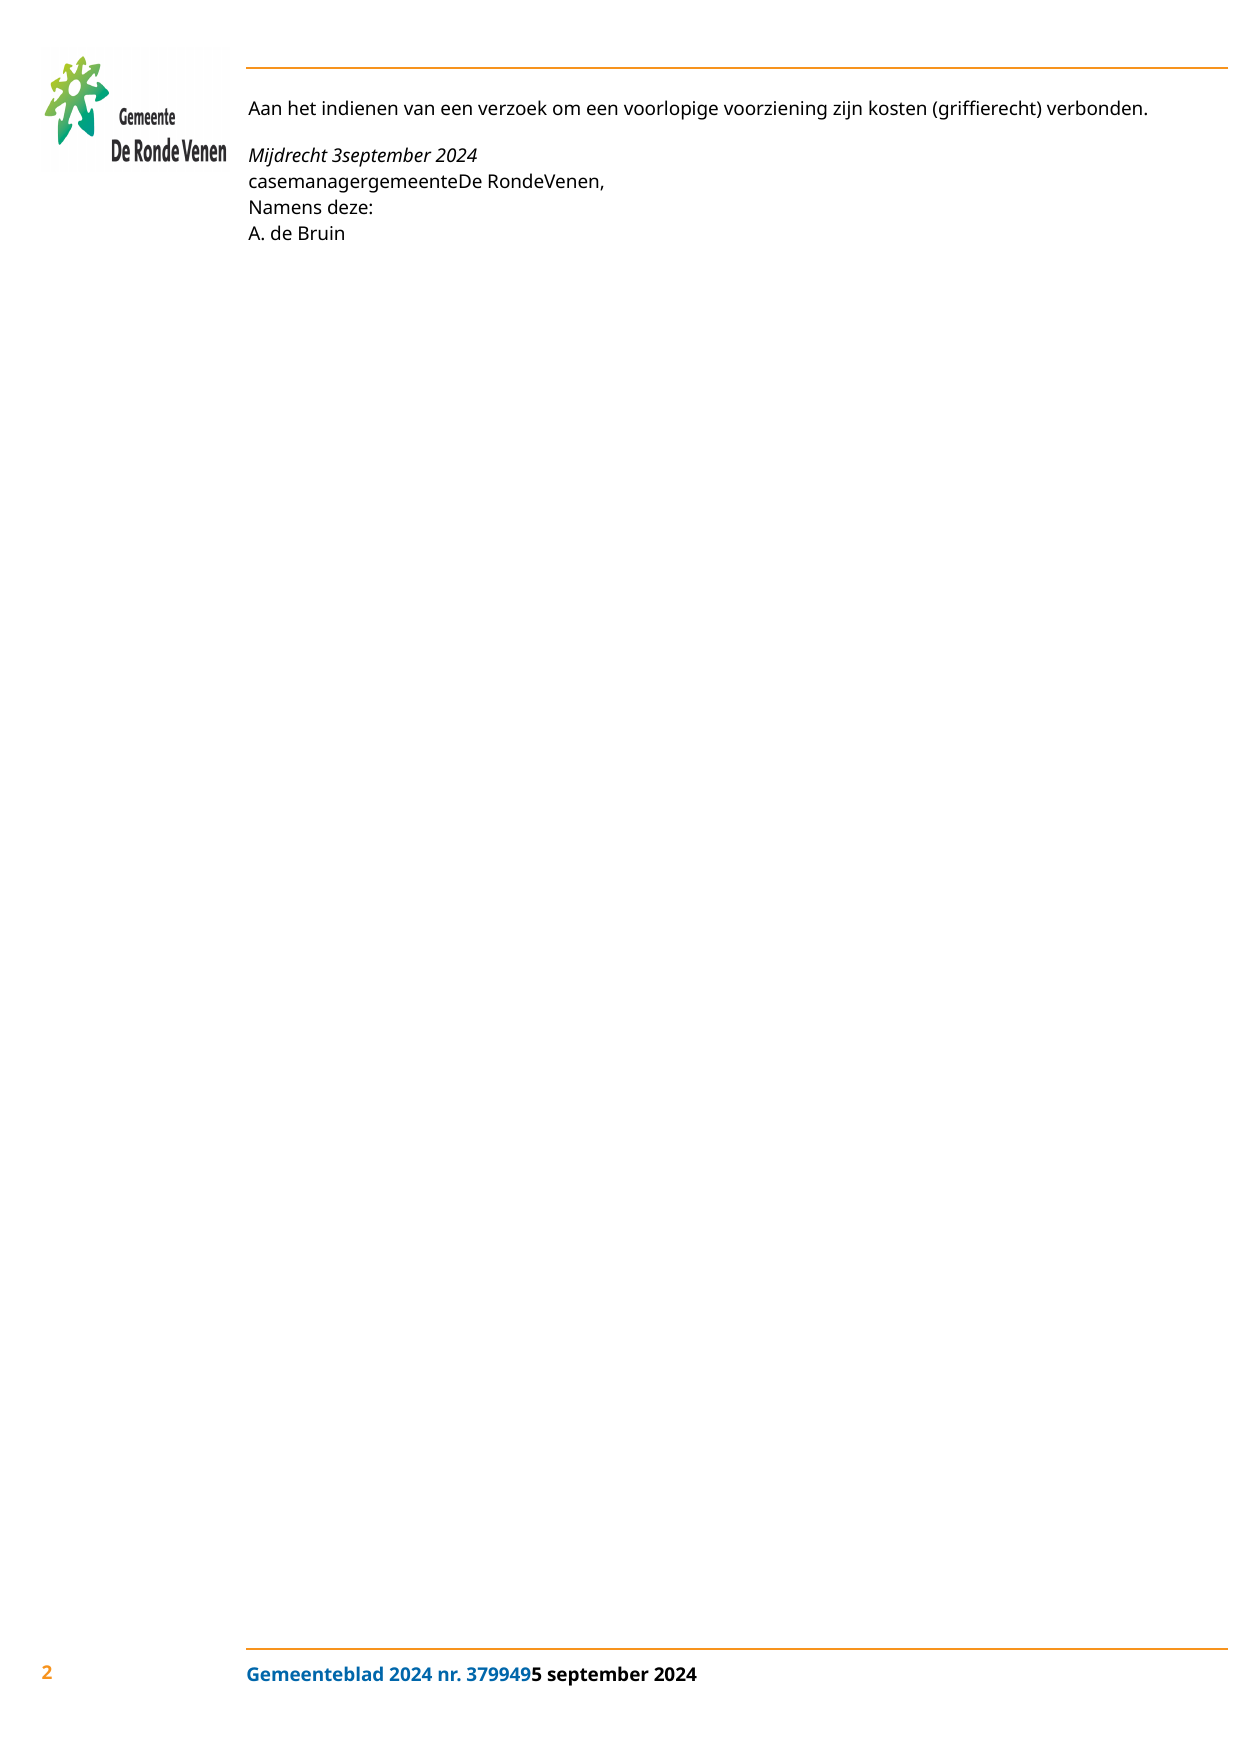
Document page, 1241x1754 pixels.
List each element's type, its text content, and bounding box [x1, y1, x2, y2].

text A. de Bruin [248, 220, 1152, 246]
text Namens deze: [248, 194, 1152, 220]
text casemanagergemeenteDe RondeVenen, [248, 168, 1152, 194]
picture [41, 47, 231, 172]
text Aan het indienen van een verzoek om een voorlopige voorziening zijn kosten (griffierecht) verbonden. [248, 95, 1152, 121]
text Mijdrecht 3september 2024 [248, 143, 1152, 168]
